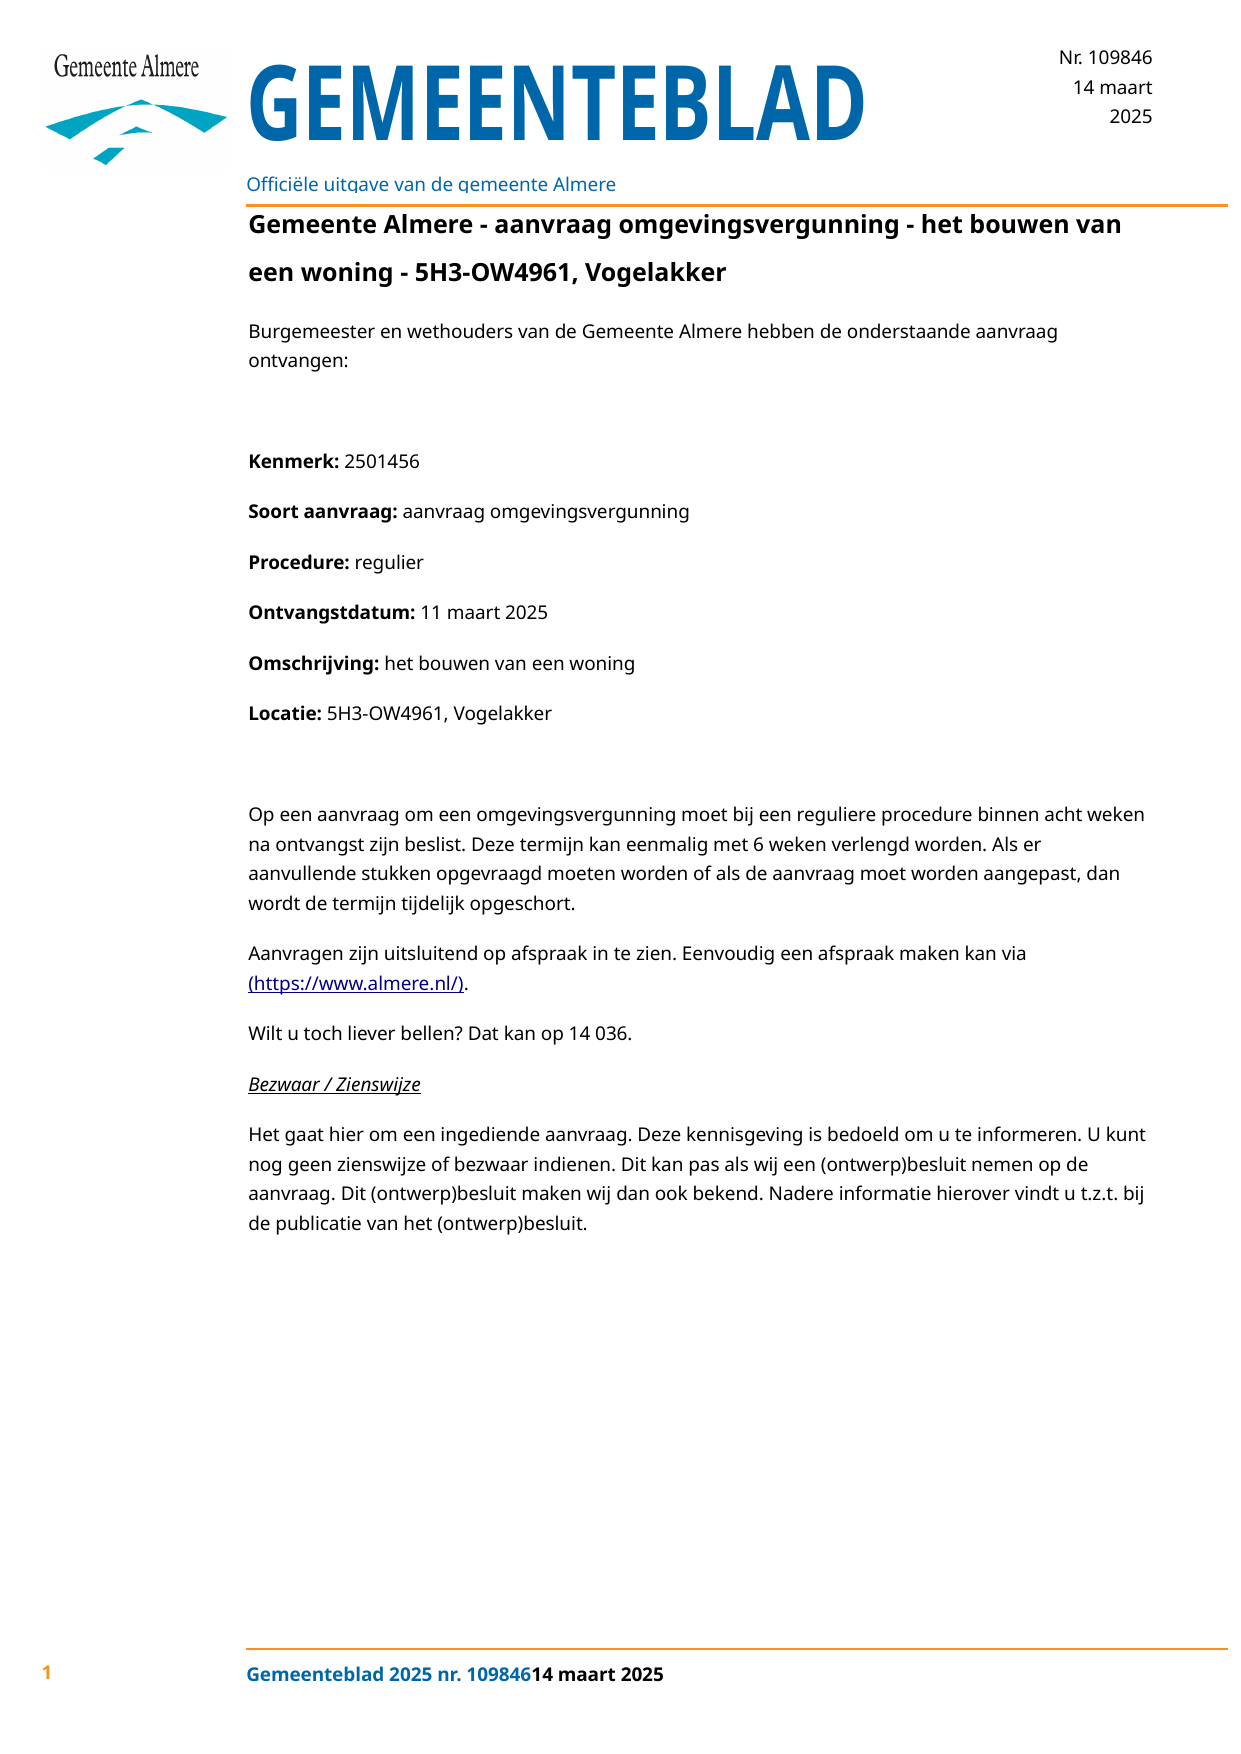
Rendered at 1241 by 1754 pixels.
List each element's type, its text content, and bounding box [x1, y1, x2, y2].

text Procedure: regulier [248, 549, 1152, 575]
text Wilt u toch liever bellen? Dat kan op 14 036. [248, 1020, 1152, 1046]
text Locatie: 5H3-OW4961, Vogelakker [248, 700, 1152, 726]
text Omschrijving: het bouwen van een woning [248, 650, 1152, 676]
text Aanvragen zijn uitsluitend op afspraak in te zien. Eenvoudig een afspraak maken kan via (https://www.almere.nl/). [248, 940, 1152, 996]
text Kenmerk: 2501456 [248, 448, 1152, 474]
text Gemeente Almere - aanvraag omgevingsvergunning - het bouwen van een woning - 5H3-OW4961, Vogelakker [248, 207, 1152, 288]
text Op een aanvraag om een omgevingsvergunning moet bij een reguliere procedure binnen acht weken na ontvangst zijn beslist. Deze termijn kan eenmalig met 6 weken verlengd worden. Als er aanvullende stukken opgevraagd moeten worden of als de aanvraag moet worden aangepast, dan wordt de termijn tijdelijk opgeschort. [248, 801, 1152, 916]
text Burgemeester en wethouders van de Gemeente Almere hebben de onderstaande aanvraag ontvangen: [248, 318, 1152, 373]
picture [41, 47, 231, 172]
text Ontvangstdatum: 11 maart 2025 [248, 599, 1152, 625]
text Het gaat hier om een ingediende aanvraag. Deze kennisgeving is bedoeld om u te informeren. U kunt nog geen zienswijze of bezwaar indienen. Dit kan pas als wij een (ontwerp)besluit nemen op de aanvraag. Dit (ontwerp)besluit maken wij dan ook bekend. Nadere informatie hierover vindt u t.z.t. bij de publicatie van het (ontwerp)besluit. [248, 1121, 1152, 1236]
text Bezwaar / Zienswijze [248, 1071, 1152, 1097]
text Soort aanvraag: aanvraag omgevingsvergunning [248, 499, 1152, 524]
